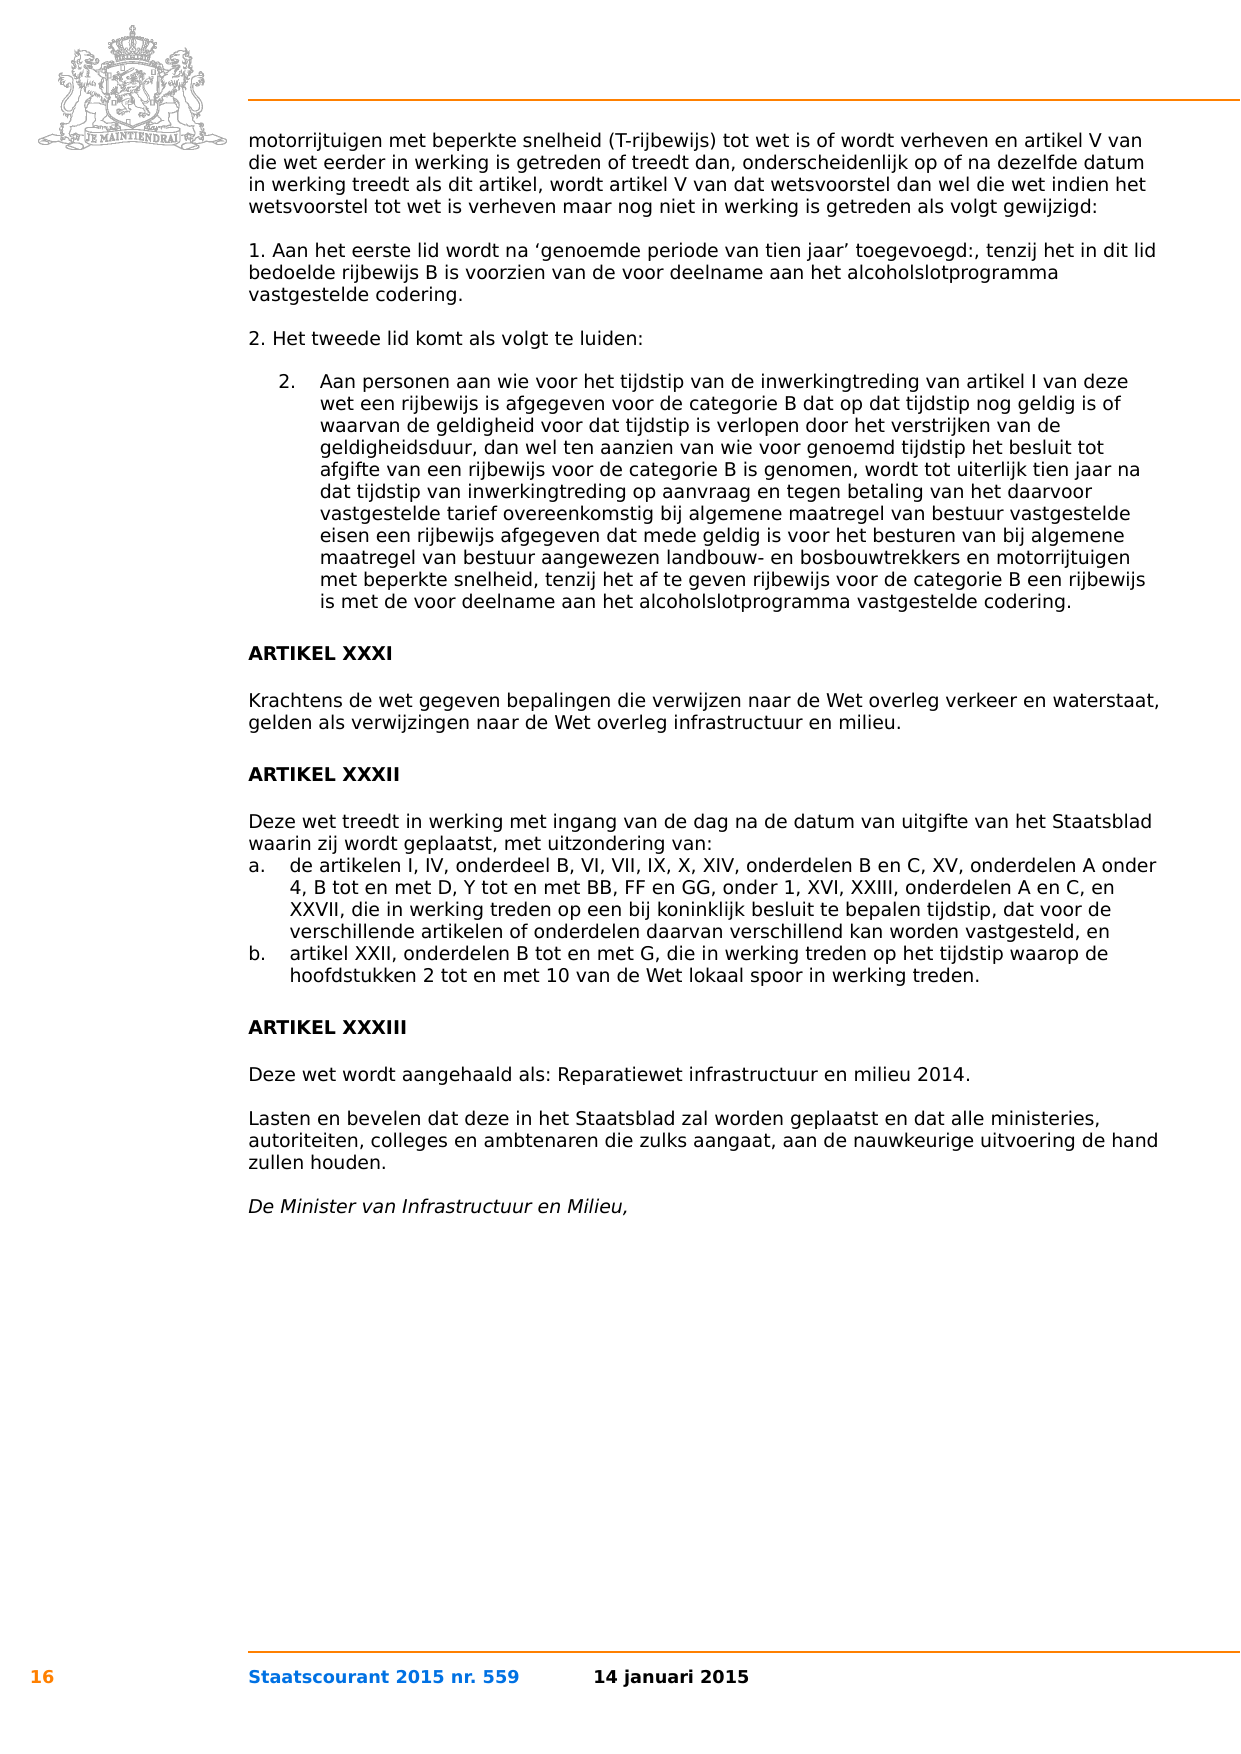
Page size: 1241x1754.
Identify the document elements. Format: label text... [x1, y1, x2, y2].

text Lasten en bevelen dat deze in het Staatsblad zal worden geplaatst en dat alle ministeries, autoriteiten, colleges en ambtenaren die zulks aangaat, aan de nauwkeurige uitvoering de hand zullen houden. [248, 1108, 1163, 1174]
text motorrijtuigen met beperkte snelheid (T-rijbewijs) tot wet is of wordt verheven en artikel V van die wet eerder in werking is getreden of treedt dan, onderscheidenlijk op of na dezelfde datum in werking treedt als dit artikel, wordt artikel V van dat wetsvoorstel dan wel die wet indien het wetsvoorstel tot wet is verheven maar nog niet in werking is getreden als volgt gewijzigd: [248, 130, 1163, 218]
picture [38, 25, 227, 150]
subtitle ARTIKEL XXXIII [248, 1017, 1163, 1039]
text Deze wet treedt in werking met ingang van de dag na de datum van uitgifte van het Staatsblad waarin zij wordt geplaatst, met uitzondering van: [248, 811, 1163, 855]
text b. artikel XXII, onderdelen B tot en met G, die in werking treden op het tijdstip waarop de hoofdstukken 2 tot en met 10 van de Wet lokaal spoor in werking treden. [248, 943, 1163, 987]
text a. de artikelen I, IV, onderdeel B, VI, VII, IX, X, XIV, onderdelen B en C, XV, onderdelen A onder 4, B tot en met D, Y tot en met BB, FF en GG, onder 1, XVI, XXIII, onderdelen A en C, en XXVII, die in werking treden op een bij koninklijk besluit te bepalen tijdstip, dat voor de verschillende artikelen of onderdelen daarvan verschillend kan worden vastgesteld, en [248, 855, 1163, 943]
text De Minister van Infrastructuur en Milieu, [248, 1196, 1163, 1217]
text 2. Het tweede lid komt als volgt te luiden: [248, 327, 1163, 349]
subtitle ARTIKEL XXXII [248, 764, 1163, 786]
text 2. Aan personen aan wie voor het tijdstip van de inwerkingtreding van artikel I van deze wet een rijbewijs is afgegeven voor de categorie B dat op dat tijdstip nog geldig is of waarvan de geldigheid voor dat tijdstip is verlopen door het verstrijken van de geldigheidsduur, dan wel ten aanzien van wie voor genoemd tijdstip het besluit tot afgifte van een rijbewijs voor de categorie B is genomen, wordt tot uiterlijk tien jaar na dat tijdstip van inwerkingtreding op aanvraag en tegen betaling van het daarvoor vastgestelde tarief overeenkomstig bij algemene maatregel van bestuur vastgestelde eisen een rijbewijs afgegeven dat mede geldig is voor het besturen van bij algemene maatregel van bestuur aangewezen landbouw- en bosbouwtrekkers en motorrijtuigen met beperkte snelheid, tenzij het af te geven rijbewijs voor de categorie B een rijbewijs is met de voor deelname aan het alcoholslotprogramma vastgestelde codering. [278, 371, 1163, 613]
text Deze wet wordt aangehaald als: Reparatiewet infrastructuur en milieu 2014. [248, 1064, 1163, 1086]
text Krachtens de wet gegeven bepalingen die verwijzen naar de Wet overleg verkeer en waterstaat, gelden als verwijzingen naar de Wet overleg infrastructuur en milieu. [248, 690, 1163, 734]
subtitle ARTIKEL XXXI [248, 643, 1163, 665]
text 1. Aan het eerste lid wordt na ‘genoemde periode van tien jaar’ toegevoegd:, tenzij het in dit lid bedoelde rijbewijs B is voorzien van de voor deelname aan het alcoholslotprogramma vastgestelde codering. [248, 240, 1163, 306]
